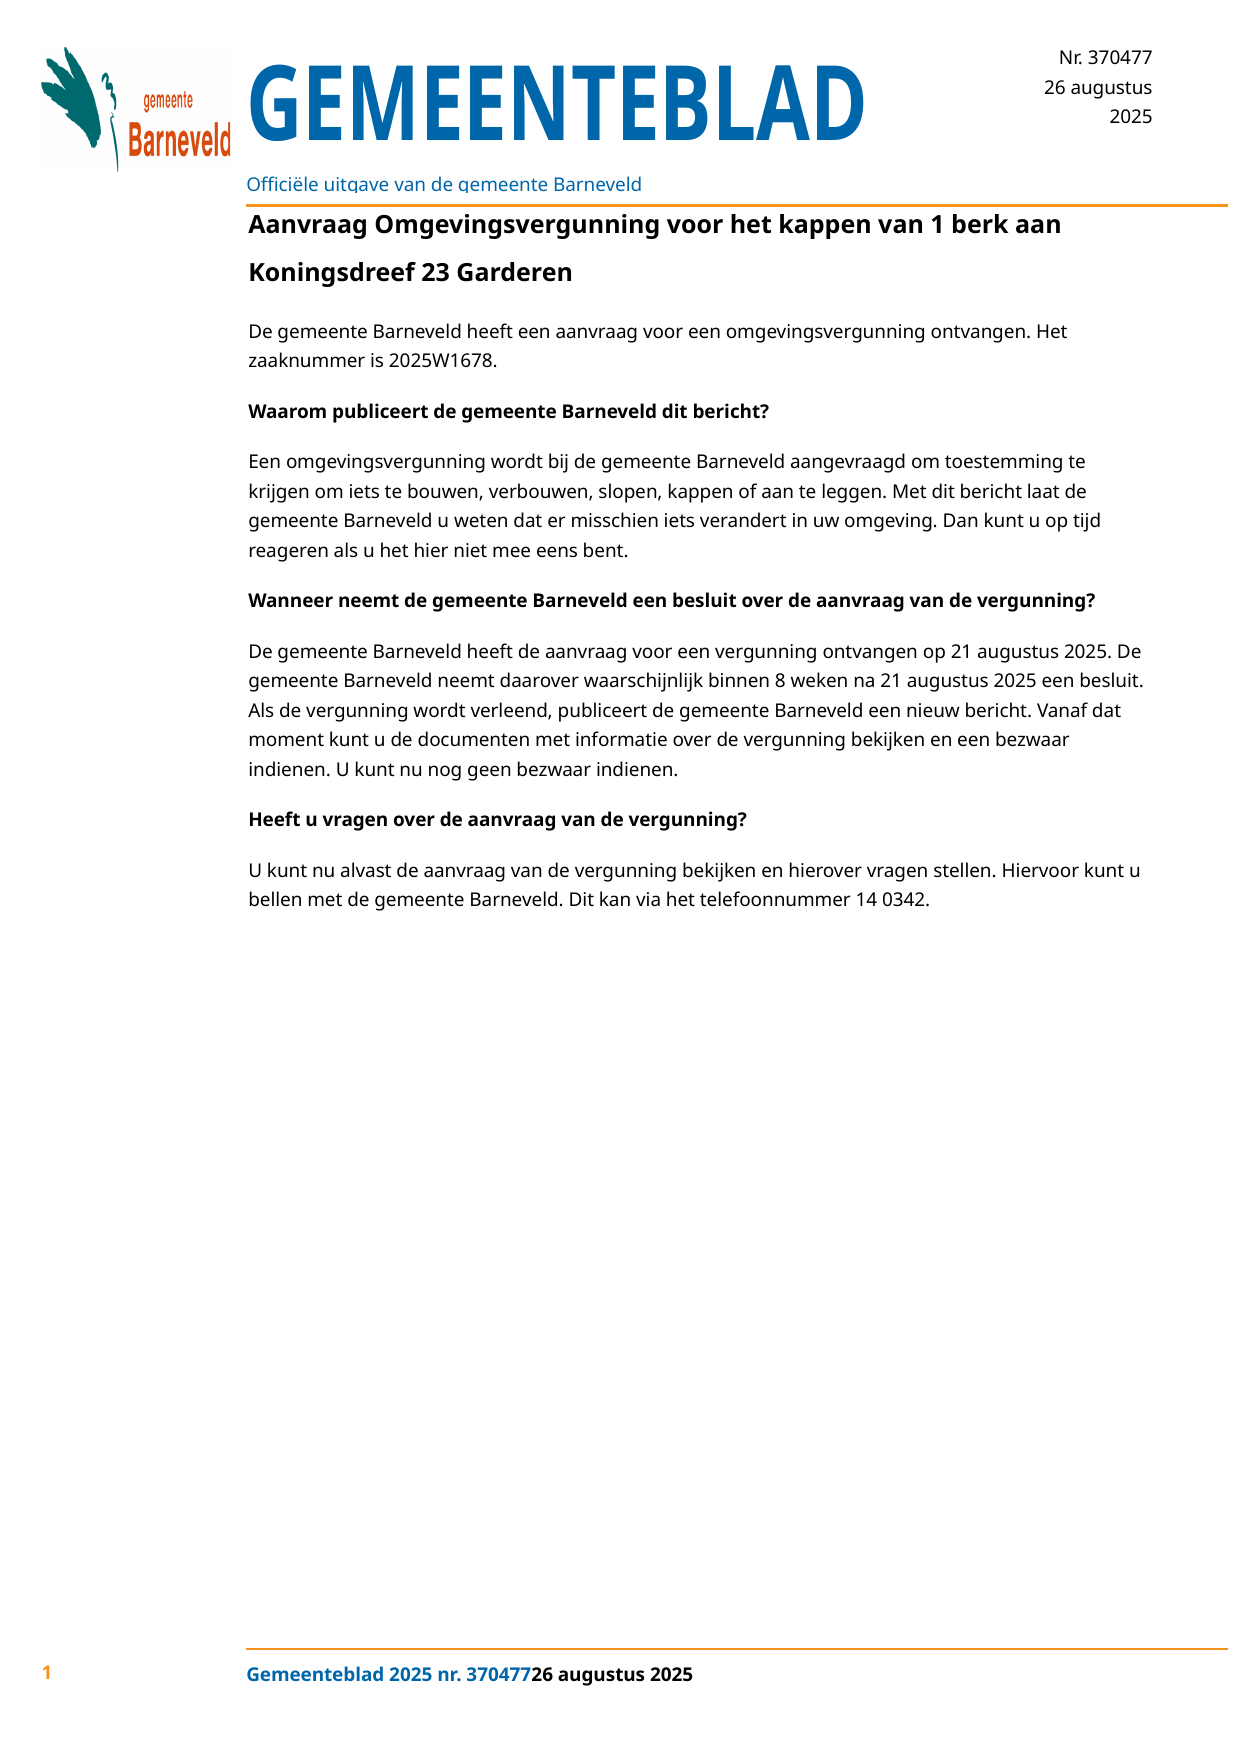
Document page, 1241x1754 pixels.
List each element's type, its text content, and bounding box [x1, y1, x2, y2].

text Wanneer neemt de gemeente Barneveld een besluit over de aanvraag van de vergunning? [248, 587, 1152, 613]
text Een omgevingsvergunning wordt bij de gemeente Barneveld aangevraagd om toestemming te krijgen om iets te bouwen, verbouwen, slopen, kappen of aan te leggen. Met dit bericht laat de gemeente Barneveld u weten dat er misschien iets verandert in uw omgeving. Dan kunt u op tijd reageren als u het hier niet mee eens bent. [248, 448, 1152, 563]
text De gemeente Barneveld heeft een aanvraag voor een omgevingsvergunning ontvangen. Het zaaknummer is 2025W1678. [248, 318, 1152, 373]
text Heeft u vragen over de aanvraag van de vergunning? [248, 807, 1152, 832]
picture [41, 47, 231, 172]
text U kunt nu alvast de aanvraag van de vergunning bekijken en hierover vragen stellen. Hiervoor kunt u bellen met de gemeente Barneveld. Dit kan via het telefoonnummer 14 0342. [248, 857, 1152, 912]
text Aanvraag Omgevingsvergunning voor het kappen van 1 berk aan Koningsdreef 23 Garderen [248, 207, 1152, 288]
text De gemeente Barneveld heeft de aanvraag voor een vergunning ontvangen op 21 augustus 2025. De gemeente Barneveld neemt daarover waarschijnlijk binnen 8 weken na 21 augustus 2025 een besluit. Als de vergunning wordt verleend, publiceert de gemeente Barneveld een nieuw bericht. Vanaf dat moment kunt u de documenten met informatie over de vergunning bekijken en een bezwaar indienen. U kunt nu nog geen bezwaar indienen. [248, 638, 1152, 782]
text Waarom publiceert de gemeente Barneveld dit bericht? [248, 398, 1152, 424]
